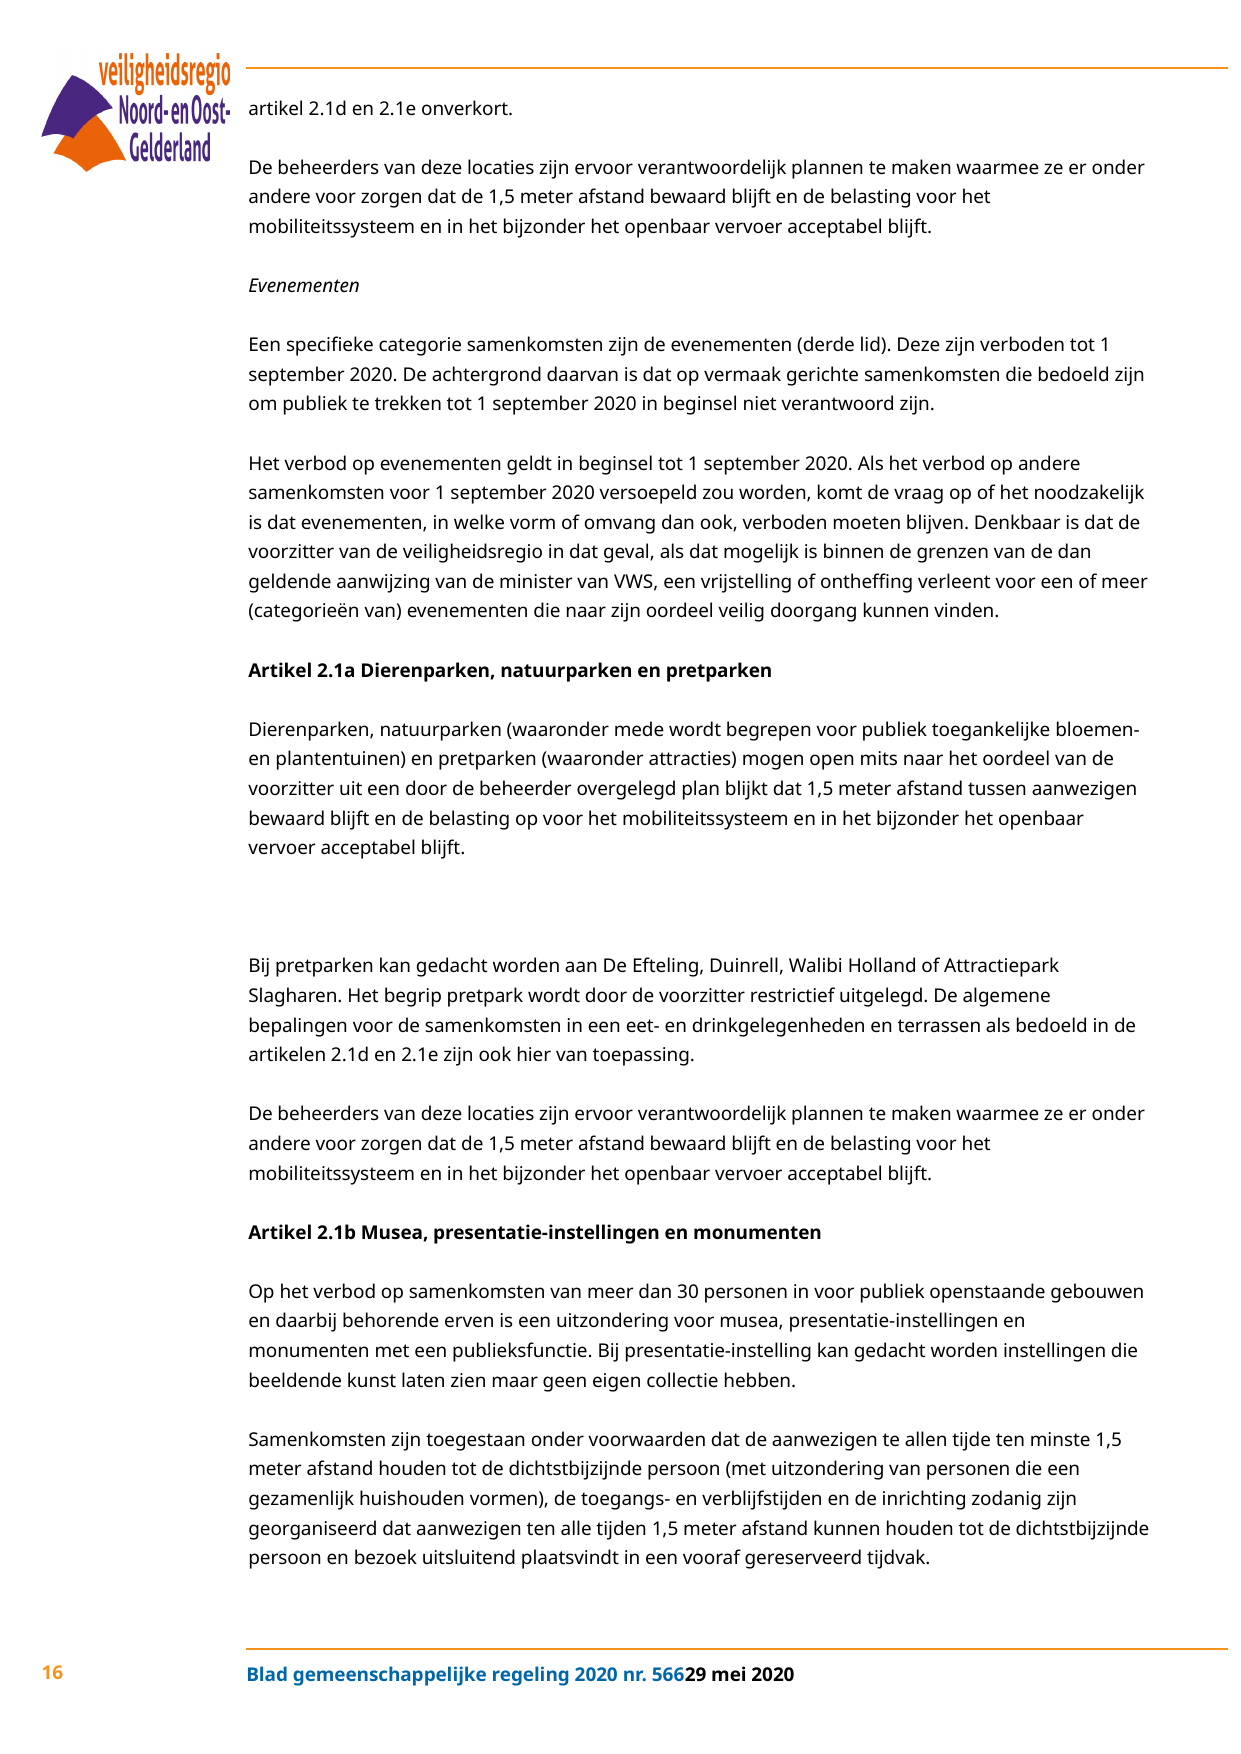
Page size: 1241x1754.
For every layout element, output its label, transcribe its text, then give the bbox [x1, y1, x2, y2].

text Artikel 2.1b Musea, presentatie-instellingen en monumenten [248, 1219, 1152, 1245]
text Op het verbod op samenkomsten van meer dan 30 personen in voor publiek openstaande gebouwen en daarbij behorende erven is een uitzondering voor musea, presentatie-instellingen en monumenten met een publieksfunctie. Bij presentatie-instelling kan gedacht worden instellingen die beeldende kunst laten zien maar geen eigen collectie hebben. [248, 1278, 1152, 1393]
text Artikel 2.1a Dierenparken, natuurparken en pretparken [248, 657, 1152, 683]
text Een specifieke categorie samenkomsten zijn de evenementen (derde lid). Deze zijn verboden tot 1 september 2020. De achtergrond daarvan is dat op vermaak gerichte samenkomsten die bedoeld zijn om publiek te trekken tot 1 september 2020 in beginsel niet verantwoord zijn. [248, 331, 1152, 416]
text De beheerders van deze locaties zijn ervoor verantwoordelijk plannen te maken waarmee ze er onder andere voor zorgen dat de 1,5 meter afstand bewaard blijft en de belasting voor het mobiliteitssysteem en in het bijzonder het openbaar vervoer acceptabel blijft. [248, 1101, 1152, 1186]
text Dierenparken, natuurparken (waaronder mede wordt begrepen voor publiek toegankelijke bloemen- en plantentuinen) en pretparken (waaronder attracties) mogen open mits naar het oordeel van de voorzitter uit een door de beheerder overgelegd plan blijkt dat 1,5 meter afstand tussen aanwezigen bewaard blijft en de belasting op voor het mobiliteitssysteem en in het bijzonder het openbaar vervoer acceptabel blijft. [248, 716, 1152, 860]
text Het verbod op evenementen geldt in beginsel tot 1 september 2020. Als het verbod op andere samenkomsten voor 1 september 2020 versoepeld zou worden, komt de vraag op of het noodzakelijk is dat evenementen, in welke vorm of omvang dan ook, verboden moeten blijven. Denkbaar is dat de voorzitter van de veiligheidsregio in dat geval, als dat mogelijk is binnen de grenzen van de dan geldende aanwijzing van de minister van VWS, een vrijstelling of ontheffing verleent voor een of meer (categorieën van) evenementen die naar zijn oordeel veilig doorgang kunnen vinden. [248, 450, 1152, 623]
picture [41, 47, 231, 172]
text Samenkomsten zijn toegestaan onder voorwaarden dat de aanwezigen te allen tijde ten minste 1,5 meter afstand houden tot de dichtstbijzijnde persoon (met uitzondering van personen die een gezamenlijk huishouden vormen), de toegangs- en verblijfstijden en de inrichting zodanig zijn georganiseerd dat aanwezigen ten alle tijden 1,5 meter afstand kunnen houden tot de dichtstbijzijnde persoon en bezoek uitsluitend plaatsvindt in een vooraf gereserveerd tijdvak. [248, 1426, 1152, 1570]
text De beheerders van deze locaties zijn ervoor verantwoordelijk plannen te maken waarmee ze er onder andere voor zorgen dat de 1,5 meter afstand bewaard blijft en de belasting voor het mobiliteitssysteem en in het bijzonder het openbaar vervoer acceptabel blijft. [248, 154, 1152, 239]
text Evenementen [248, 272, 1152, 298]
text Bij pretparken kan gedacht worden aan De Efteling, Duinrell, Walibi Holland of Attractiepark Slagharen. Het begrip pretpark wordt door de voorzitter restrictief uitgelegd. De algemene bepalingen voor de samenkomsten in een eet- en drinkgelegenheden en terrassen als bedoeld in de artikelen 2.1d en 2.1e zijn ook hier van toepassing. [248, 953, 1152, 1067]
text artikel 2.1d en 2.1e onverkort. [248, 95, 1152, 121]
